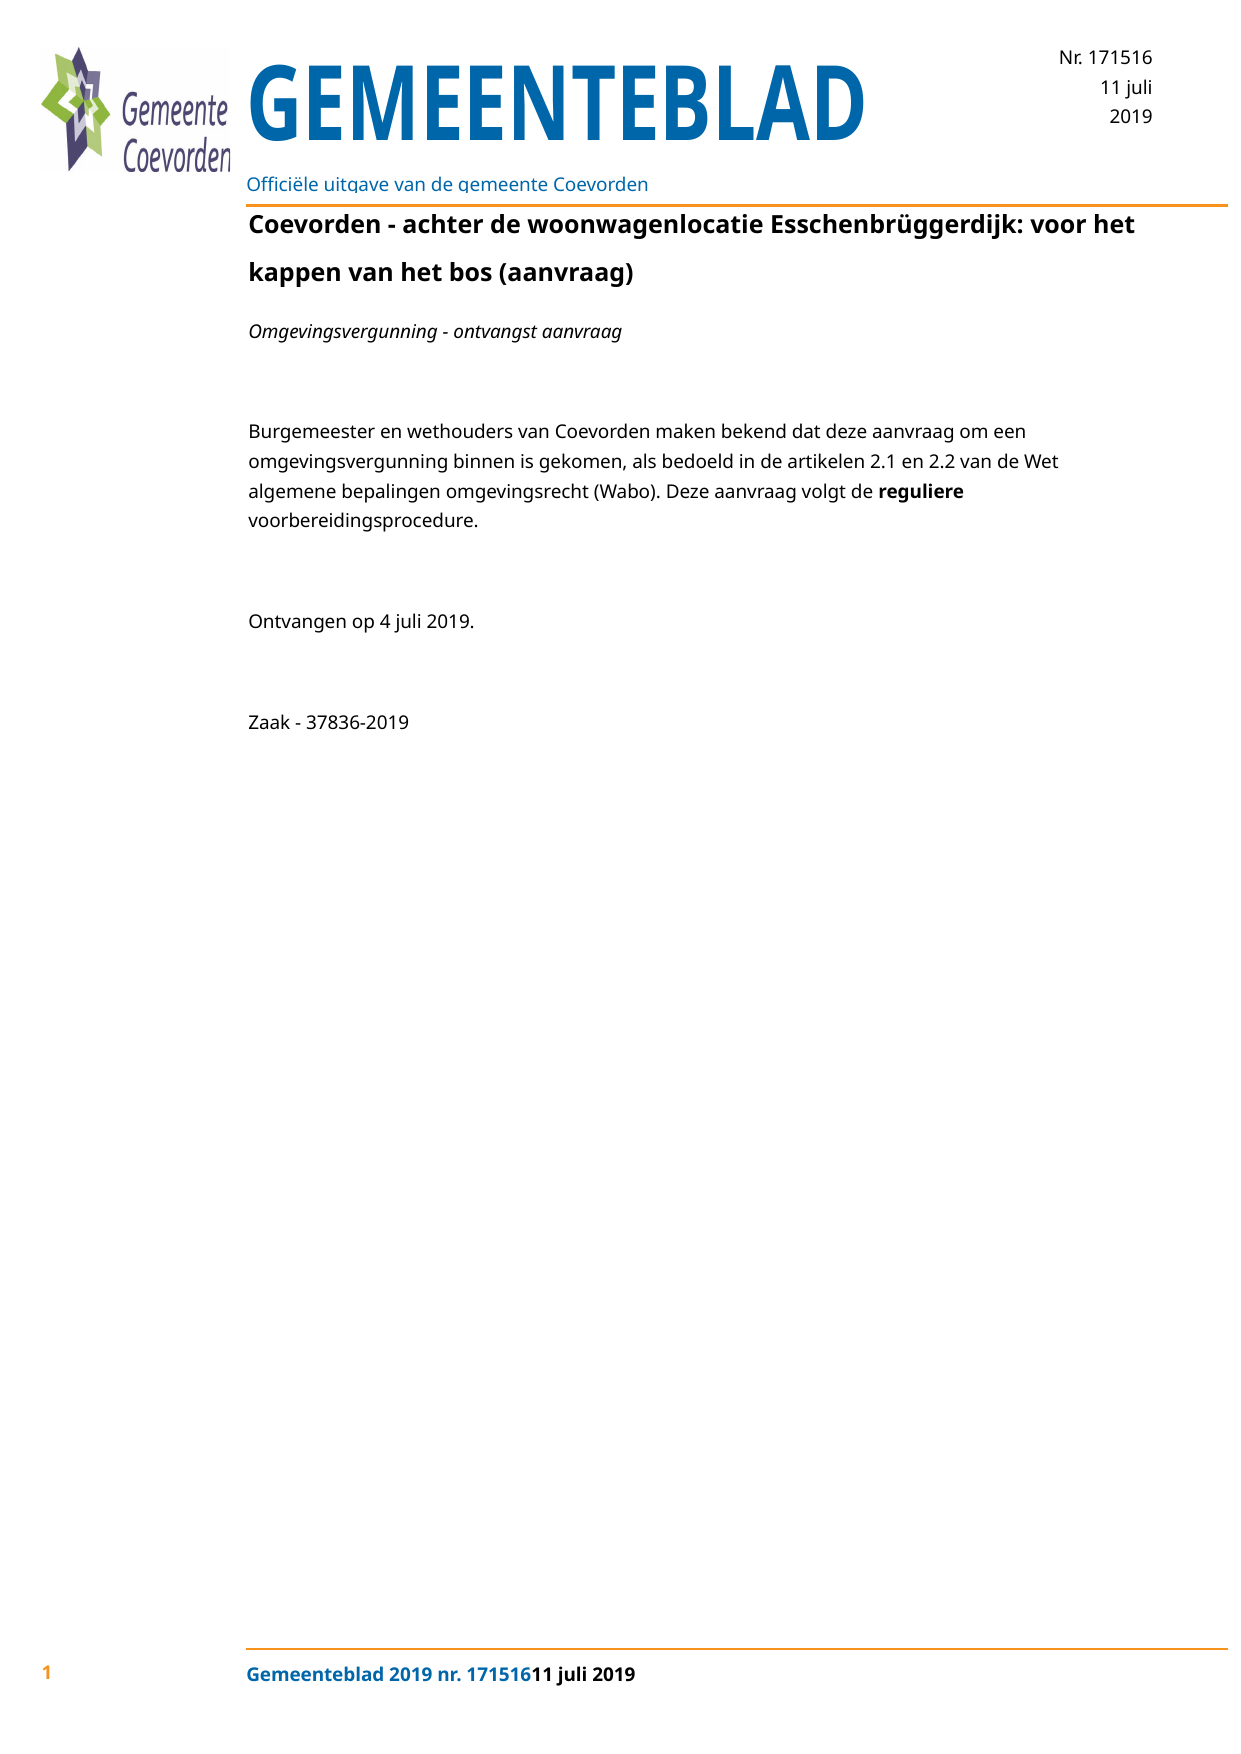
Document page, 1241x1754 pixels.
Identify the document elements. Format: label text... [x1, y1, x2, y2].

text Omgevingsvergunning - ontvangst aanvraag [248, 318, 1152, 344]
text Coevorden - achter de woonwagenlocatie Esschenbrüggerdijk: voor het kappen van het bos (aanvraag) [248, 207, 1152, 288]
text Ontvangen op 4 juli 2019. [248, 608, 1152, 634]
picture [41, 47, 231, 172]
text Zaak - 37836-2019 [248, 709, 1152, 735]
text Burgemeester en wethouders van Coevorden maken bekend dat deze aanvraag om een omgevingsvergunning binnen is gekomen, als bedoeld in de artikelen 2.1 en 2.2 van de Wet algemene bepalingen omgevingsrecht (Wabo). Deze aanvraag volgt de reguliere voorbereidingsprocedure. [248, 419, 1152, 533]
